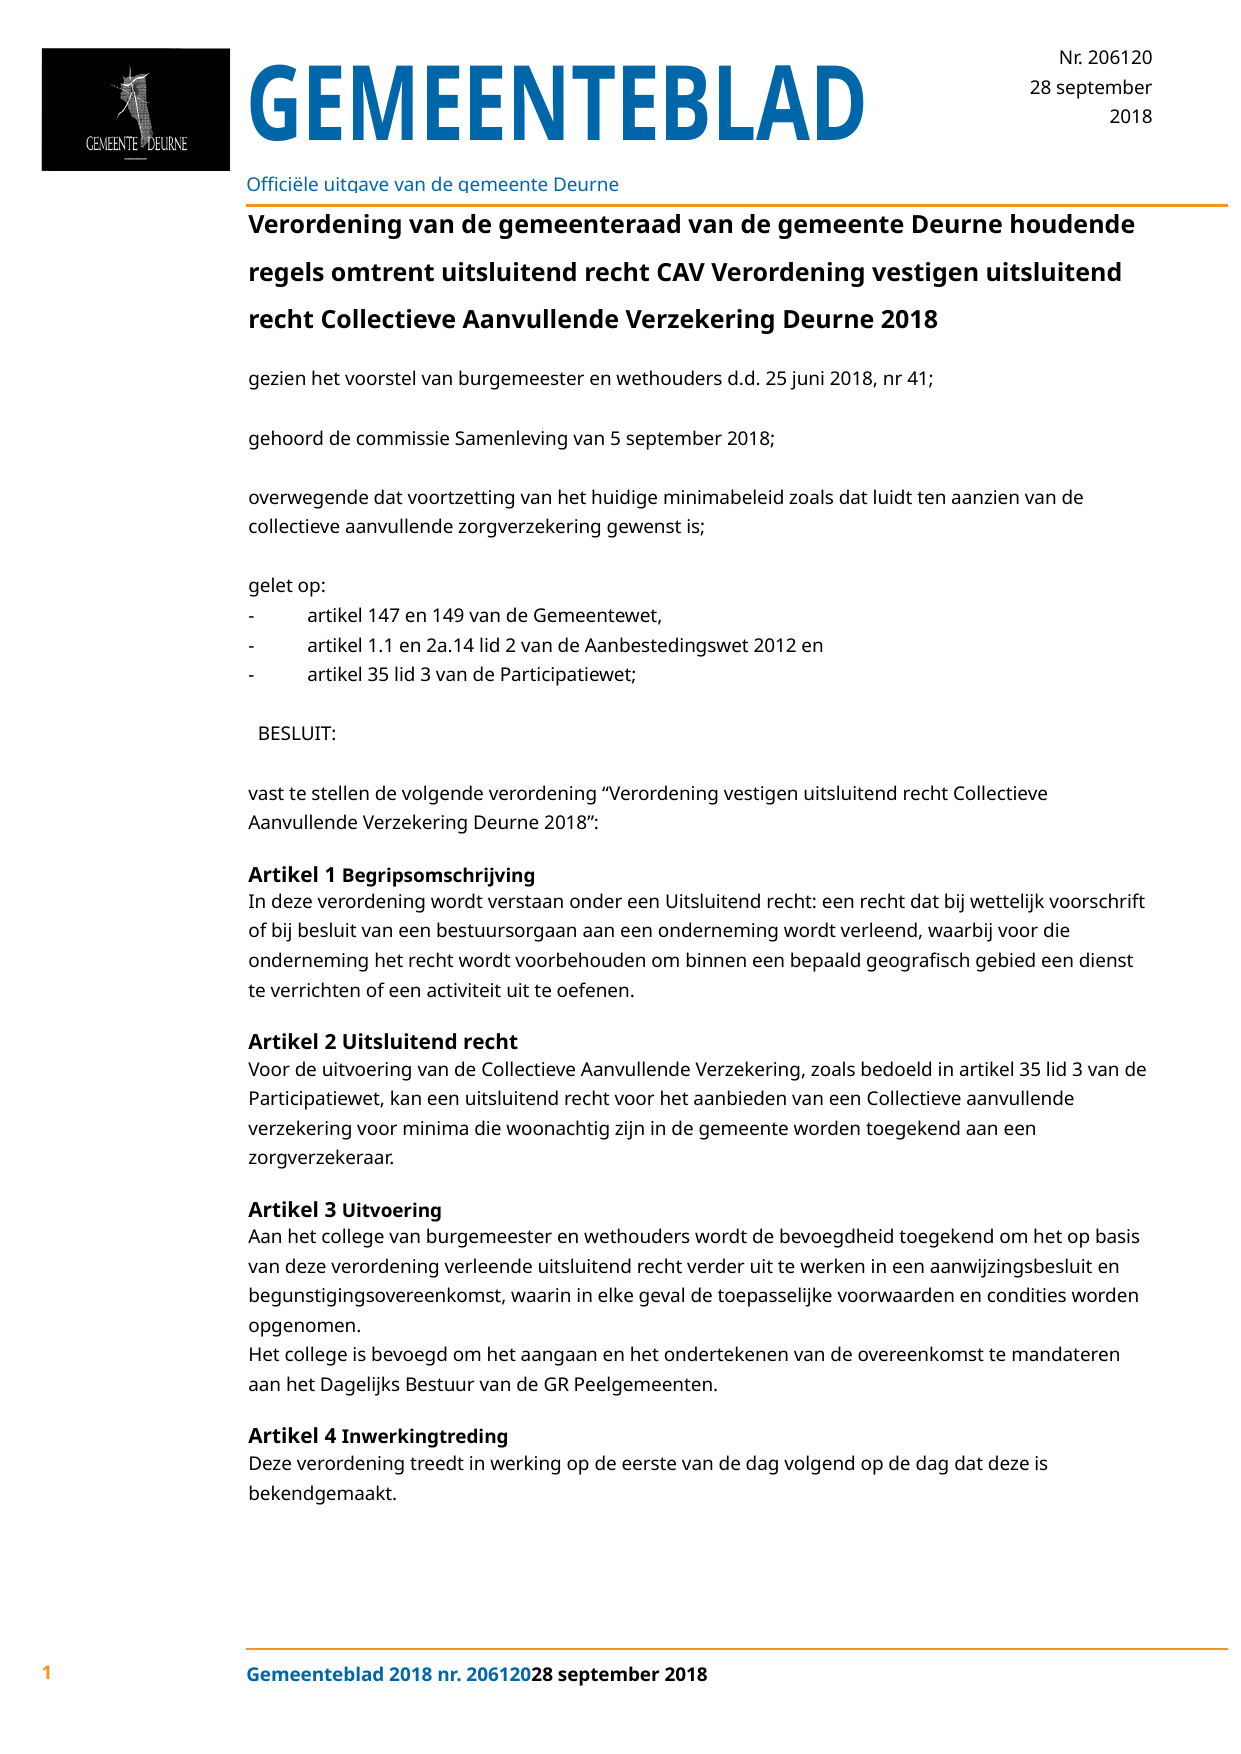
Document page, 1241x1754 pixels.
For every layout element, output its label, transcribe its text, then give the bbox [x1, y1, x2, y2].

text In deze verordening wordt verstaan onder een Uitsluitend recht: een recht dat bij wettelijk voorschrift of bij besluit van een bestuursorgaan aan een onderneming wordt verleend, waarbij voor die onderneming het recht wordt voorbehouden om binnen een bepaald geografisch gebied een dienst te verrichten of een activiteit uit te oefenen. [248, 888, 1152, 1003]
text Artikel 2 Uitsluitend recht [248, 1027, 1152, 1056]
text overwegende dat voortzetting van het huidige minimabeleid zoals dat luidt ten aanzien van de collectieve aanvullende zorgverzekering gewenst is; [248, 484, 1152, 539]
text Het college is bevoegd om het aangaan en het ondertekenen van de overeenkomst te mandateren aan het Dagelijks Bestuur van de GR Peelgemeenten. [248, 1342, 1152, 1397]
text Voor de uitvoering van de Collectieve Aanvullende Verzekering, zoals bedoeld in artikel 35 lid 3 van de Participatiewet, kan een uitsluitend recht voor het aanbieden van een Collectieve aanvullende verzekering voor minima die woonachtig zijn in de gemeente worden toegekend aan een zorgverzekeraar. [248, 1056, 1152, 1170]
text Artikel 1 Begripsomschrijving [248, 860, 1152, 888]
text Aan het college van burgemeester en wethouders wordt de bevoegdheid toegekend om het op basis van deze verordening verleende uitsluitend recht verder uit te werken in een aanwijzingsbesluit en begunstigingsovereenkomst, waarin in elke geval de toepasselijke voorwaarden en condities worden opgenomen. [248, 1223, 1152, 1338]
list artikel 147 en 149 van de Gemeentewet, [248, 602, 1152, 628]
list artikel 35 lid 3 van de Participatiewet; [248, 661, 1152, 687]
text Artikel 3 Uitvoering [248, 1195, 1152, 1223]
picture [41, 47, 231, 172]
text gelet op: [248, 573, 1152, 598]
text Deze verordening treedt in werking op de eerste van de dag volgend op de dag dat deze is bekendgemaakt. [248, 1450, 1152, 1505]
text Verordening van de gemeenteraad van de gemeente Deurne houdende regels omtrent uitsluitend recht CAV Verordening vestigen uitsluitend recht Collectieve Aanvullende Verzekering Deurne 2018 [248, 207, 1152, 336]
text Artikel 4 Inwerkingtreding [248, 1422, 1152, 1450]
text BESLUIT: [248, 721, 1152, 746]
text vast te stellen de volgende verordening “Verordening vestigen uitsluitend recht Collectieve Aanvullende Verzekering Deurne 2018”: [248, 780, 1152, 835]
text gehoord de commissie Samenleving van 5 september 2018; [248, 425, 1152, 450]
text gezien het voorstel van burgemeester en wethouders d.d. 25 juni 2018, nr 41; [248, 366, 1152, 391]
list artikel 1.1 en 2a.14 lid 2 van de Aanbestedingswet 2012 en [248, 632, 1152, 657]
